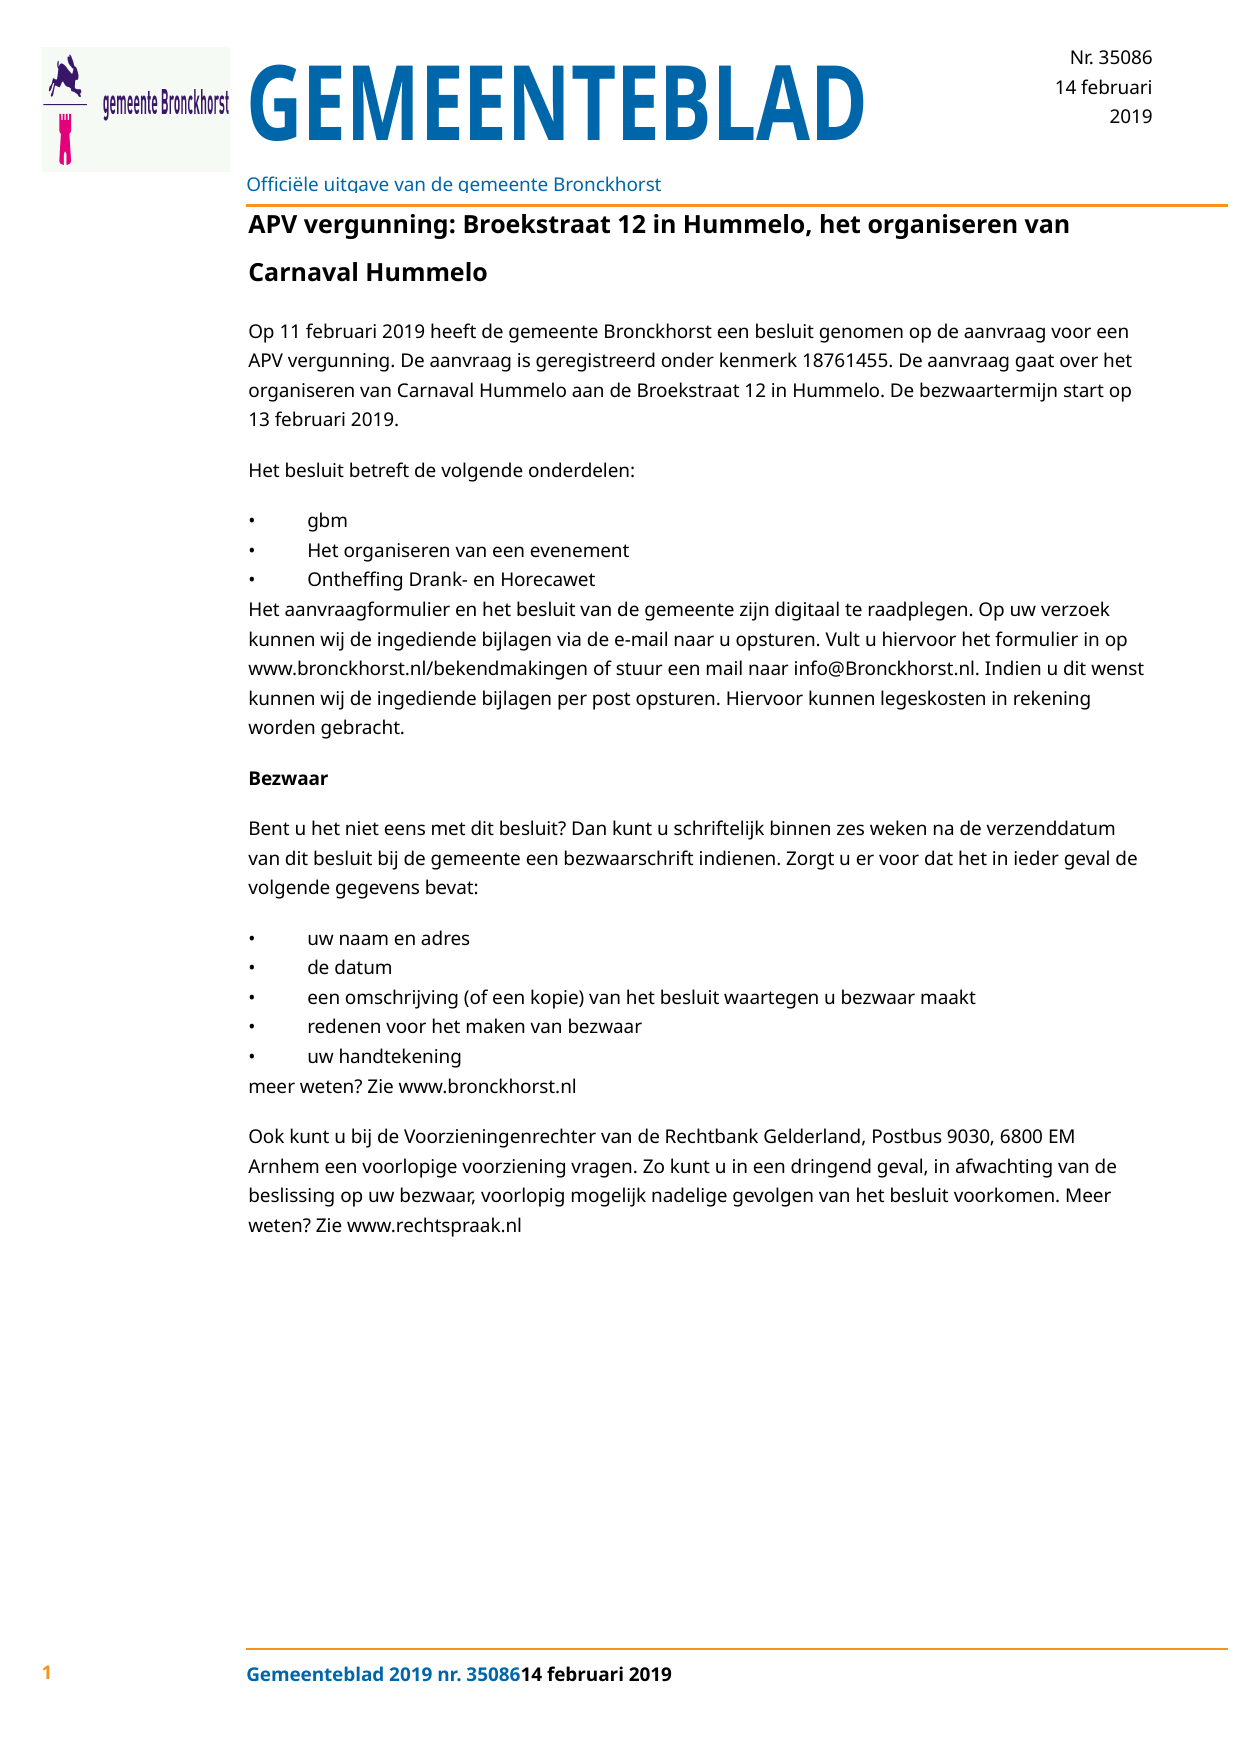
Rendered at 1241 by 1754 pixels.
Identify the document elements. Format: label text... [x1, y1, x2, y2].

text Bezwaar [248, 765, 1152, 791]
text Het besluit betreft de volgende onderdelen: [248, 457, 1152, 483]
list redenen voor het maken van bezwaar [248, 1014, 1152, 1039]
list uw naam en adres [248, 925, 1152, 951]
text Het aanvraagformulier en het besluit van de gemeente zijn digitaal te raadplegen. Op uw verzoek kunnen wij de ingediende bijlagen via de e-mail naar u opsturen. Vult u hiervoor het formulier in op www.bronckhorst.nl/bekendmakingen of stuur een mail naar info@Bronckhorst.nl. Indien u dit wenst kunnen wij de ingediende bijlagen per post opsturen. Hiervoor kunnen legeskosten in rekening worden gebracht. [248, 596, 1152, 740]
list de datum [248, 954, 1152, 980]
text Bent u het niet eens met dit besluit? Dan kunt u schriftelijk binnen zes weken na de verzenddatum van dit besluit bij de gemeente een bezwaarschrift indienen. Zorgt u er voor dat het in ieder geval de volgende gegevens bevat: [248, 815, 1152, 900]
text meer weten? Zie www.bronckhorst.nl [248, 1073, 1152, 1099]
text Ook kunt u bij de Voorzieningenrechter van de Rechtbank Gelderland, Postbus 9030, 6800 EM Arnhem een voorlopige voorziening vragen. Zo kunt u in een dringend geval, in afwachting van de beslissing op uw bezwaar, voorlopig mogelijk nadelige gevolgen van het besluit voorkomen. Meer weten? Zie www.rechtspraak.nl [248, 1123, 1152, 1238]
text Op 11 februari 2019 heeft de gemeente Bronckhorst een besluit genomen op de aanvraag voor een APV vergunning. De aanvraag is geregistreerd onder kenmerk 18761455. De aanvraag gaat over het organiseren van Carnaval Hummelo aan de Broekstraat 12 in Hummelo. De bezwaartermijn start op 13 februari 2019. [248, 318, 1152, 432]
picture [41, 47, 231, 172]
list uw handtekening [248, 1043, 1152, 1069]
list gbm [248, 507, 1152, 533]
list Ontheffing Drank- en Horecawet [248, 567, 1152, 592]
list Het organiseren van een evenement [248, 537, 1152, 563]
text APV vergunning: Broekstraat 12 in Hummelo, het organiseren van Carnaval Hummelo [248, 207, 1152, 288]
list een omschrijving (of een kopie) van het besluit waartegen u bezwaar maakt [248, 984, 1152, 1010]
